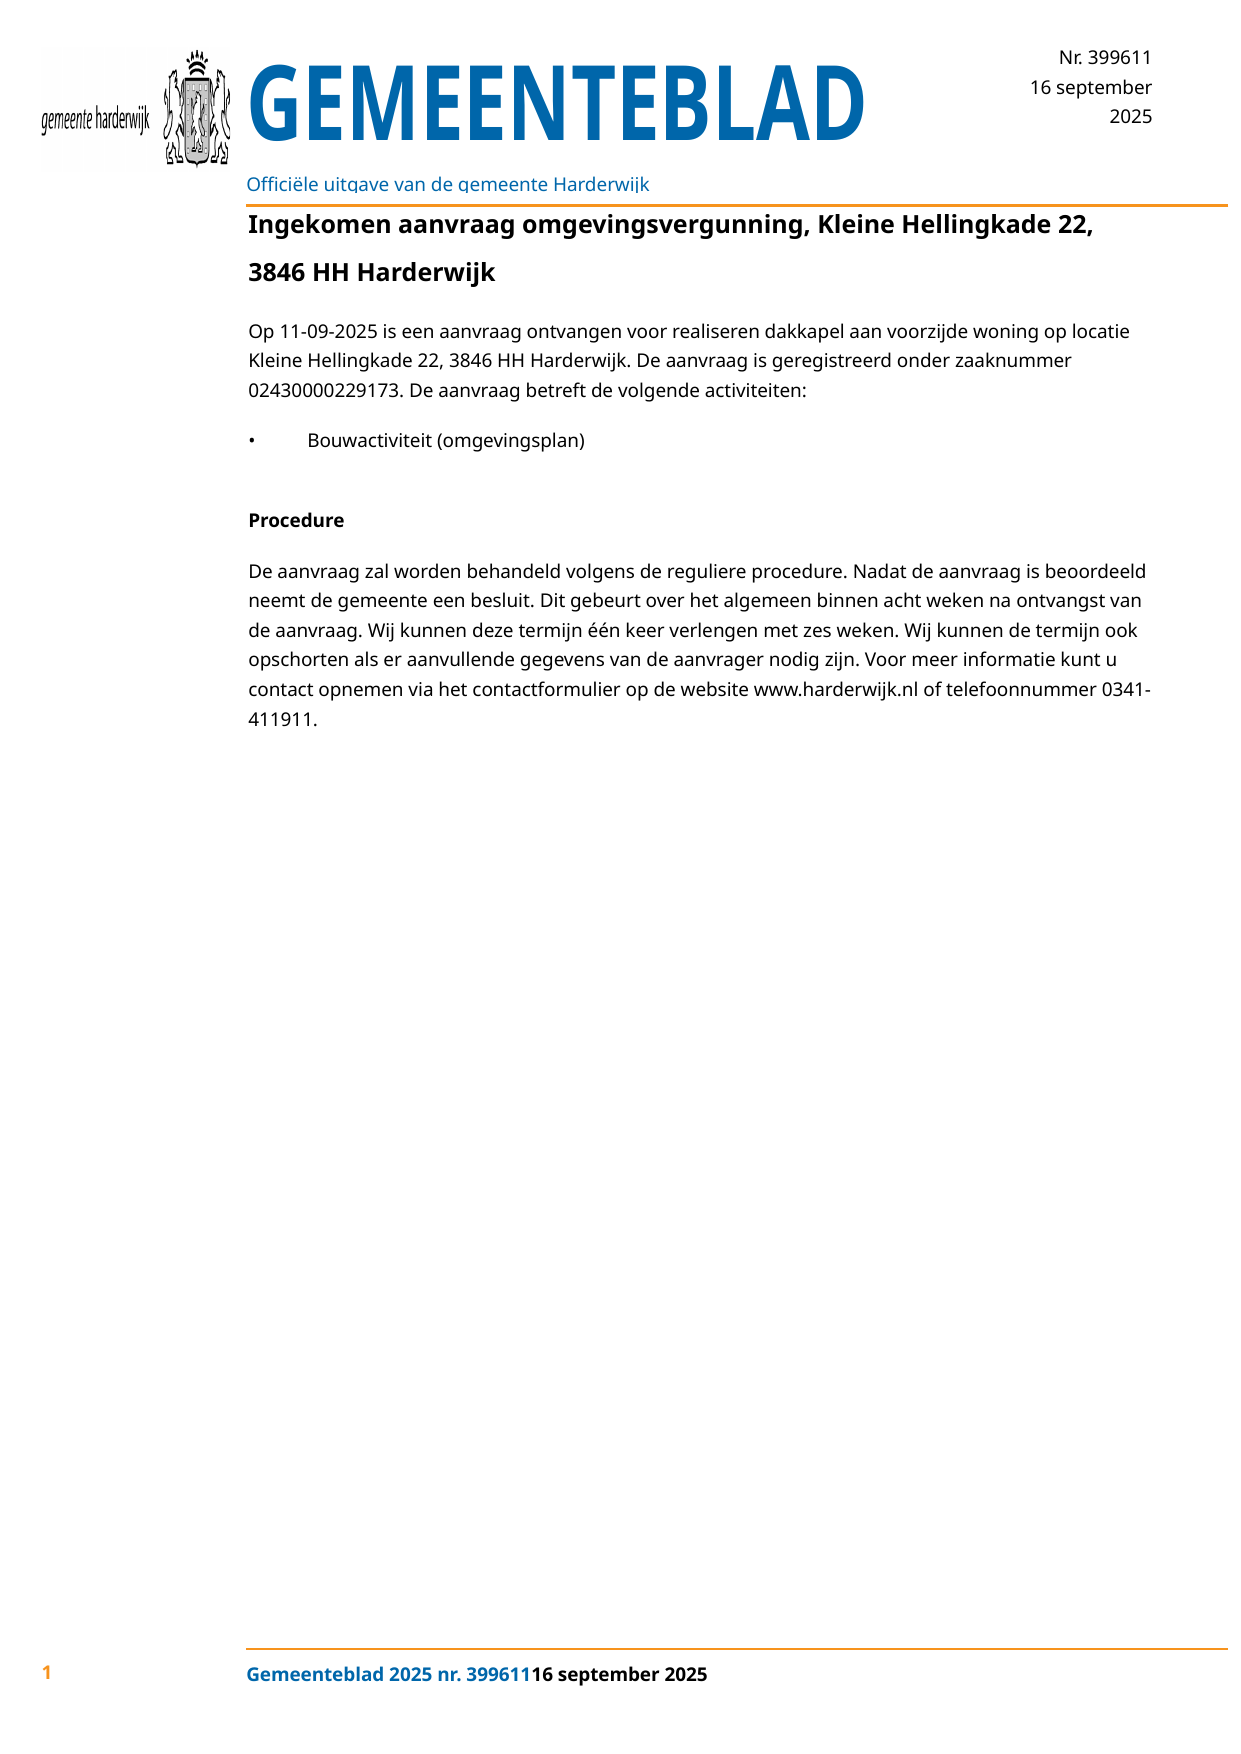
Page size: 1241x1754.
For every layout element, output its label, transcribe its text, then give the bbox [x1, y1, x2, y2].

picture [41, 47, 231, 172]
text Ingekomen aanvraag omgevingsvergunning, Kleine Hellingkade 22, 3846 HH Harderwijk [248, 207, 1152, 288]
text De aanvraag zal worden behandeld volgens de reguliere procedure. Nadat de aanvraag is beoordeeld neemt de gemeente een besluit. Dit gebeurt over het algemeen binnen acht weken na ontvangst van de aanvraag. Wij kunnen deze termijn één keer verlengen met zes weken. Wij kunnen de termijn ook opschorten als er aanvullende gegevens van de aanvrager nodig zijn. Voor meer informatie kunt u contact opnemen via het contactformulier op de website www.harderwijk.nl of telefoonnummer 0341-411911. [248, 558, 1152, 732]
list Bouwactiviteit (omgevingsplan) [248, 427, 1152, 453]
text Procedure [248, 507, 1152, 533]
text Op 11-09-2025 is een aanvraag ontvangen voor realiseren dakkapel aan voorzijde woning op locatie Kleine Hellingkade 22, 3846 HH Harderwijk. De aanvraag is geregistreerd onder zaaknummer 02430000229173. De aanvraag betreft de volgende activiteiten: [248, 318, 1152, 403]
